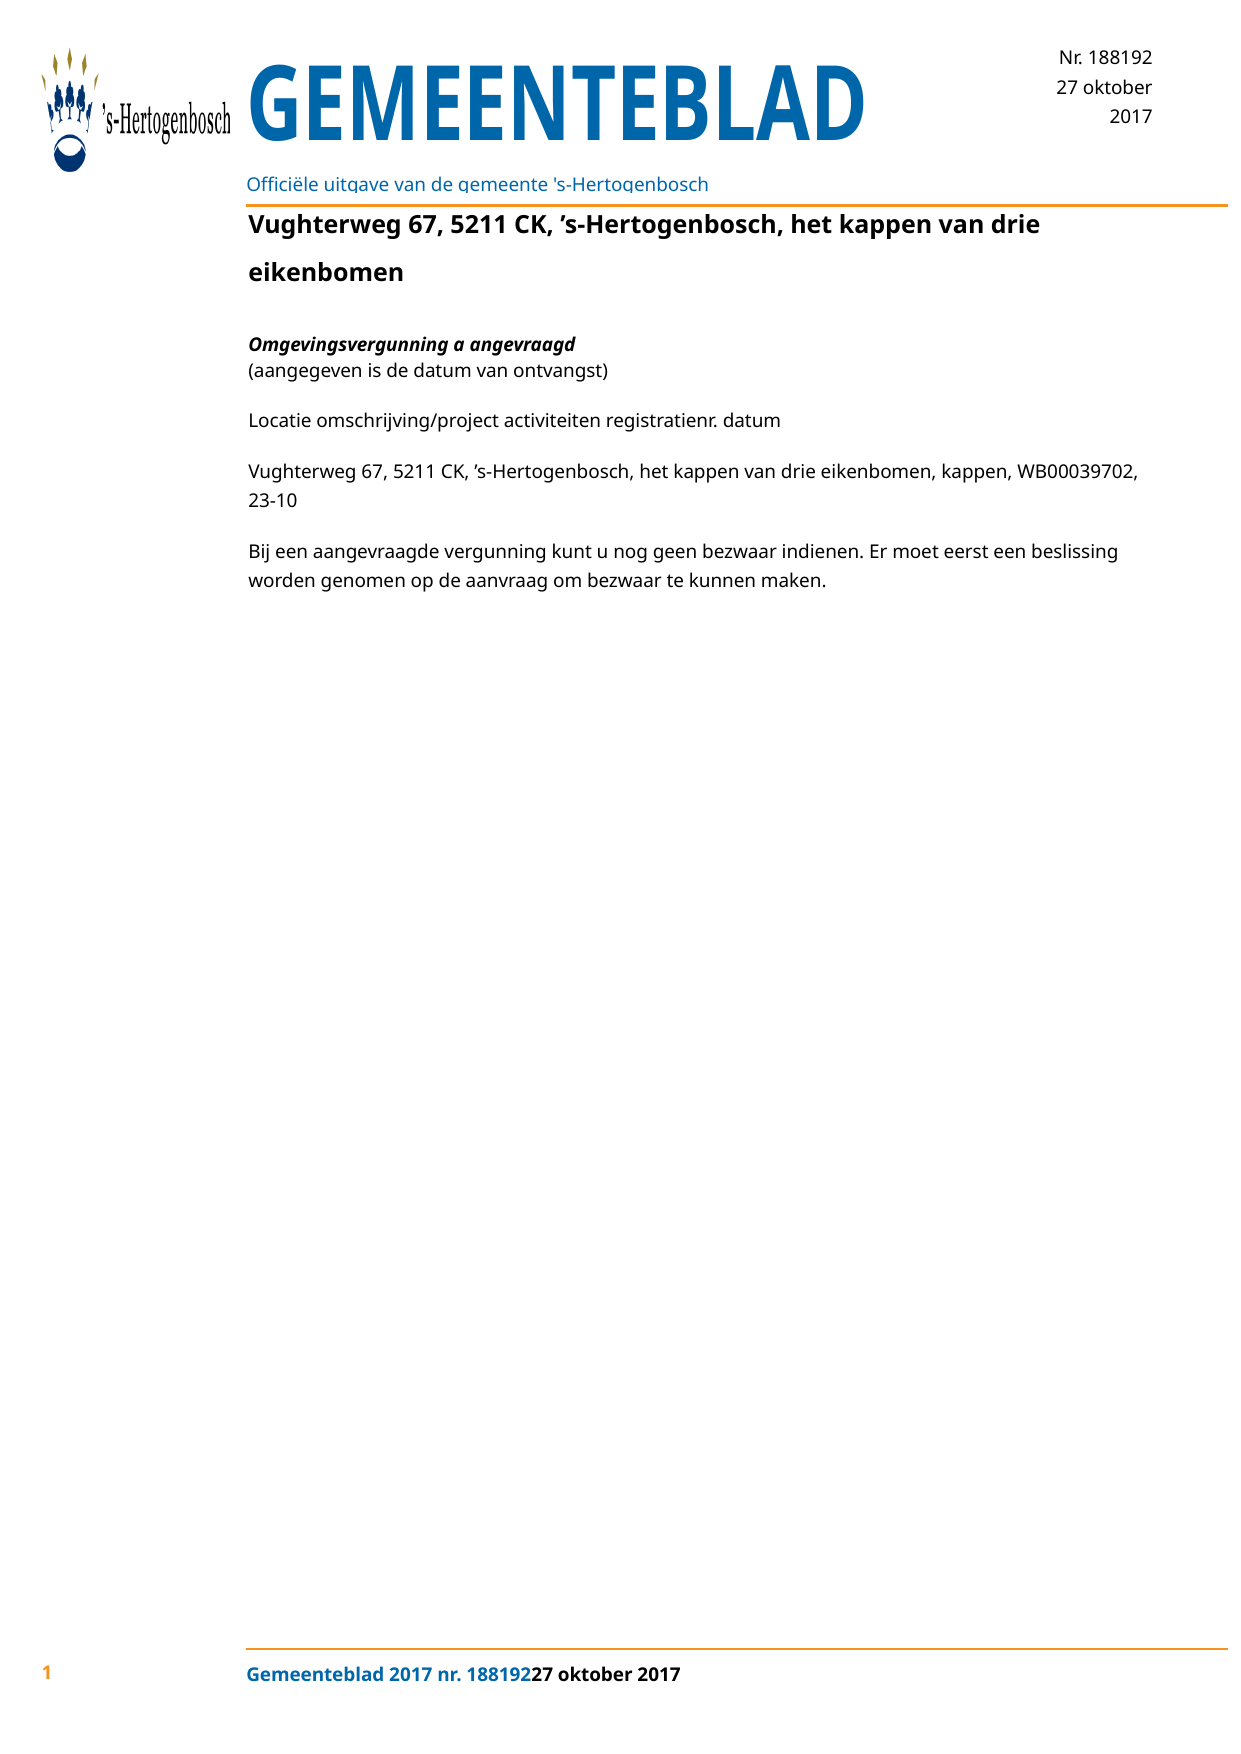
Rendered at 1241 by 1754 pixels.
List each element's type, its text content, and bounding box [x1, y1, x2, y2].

text Bij een aangevraagde vergunning kunt u nog geen bezwaar indienen. Er moet eerst een beslissing worden genomen op de aanvraag om bezwaar te kunnen maken. [248, 538, 1152, 593]
text Vughterweg 67, 5211 CK, ’s-Hertogenbosch, het kappen van drie eikenbomen, kappen, WB00039702, 23-10 [248, 458, 1152, 513]
text Vughterweg 67, 5211 CK, ’s-Hertogenbosch, het kappen van drie eikenbomen [248, 207, 1152, 288]
text Omgevingsvergunning a angevraagd [248, 331, 1152, 357]
text (aangegeven is de datum van ontvangst) [248, 357, 1152, 383]
picture [41, 47, 231, 172]
text Locatie omschrijving/project activiteiten registratienr. datum [248, 408, 1152, 433]
